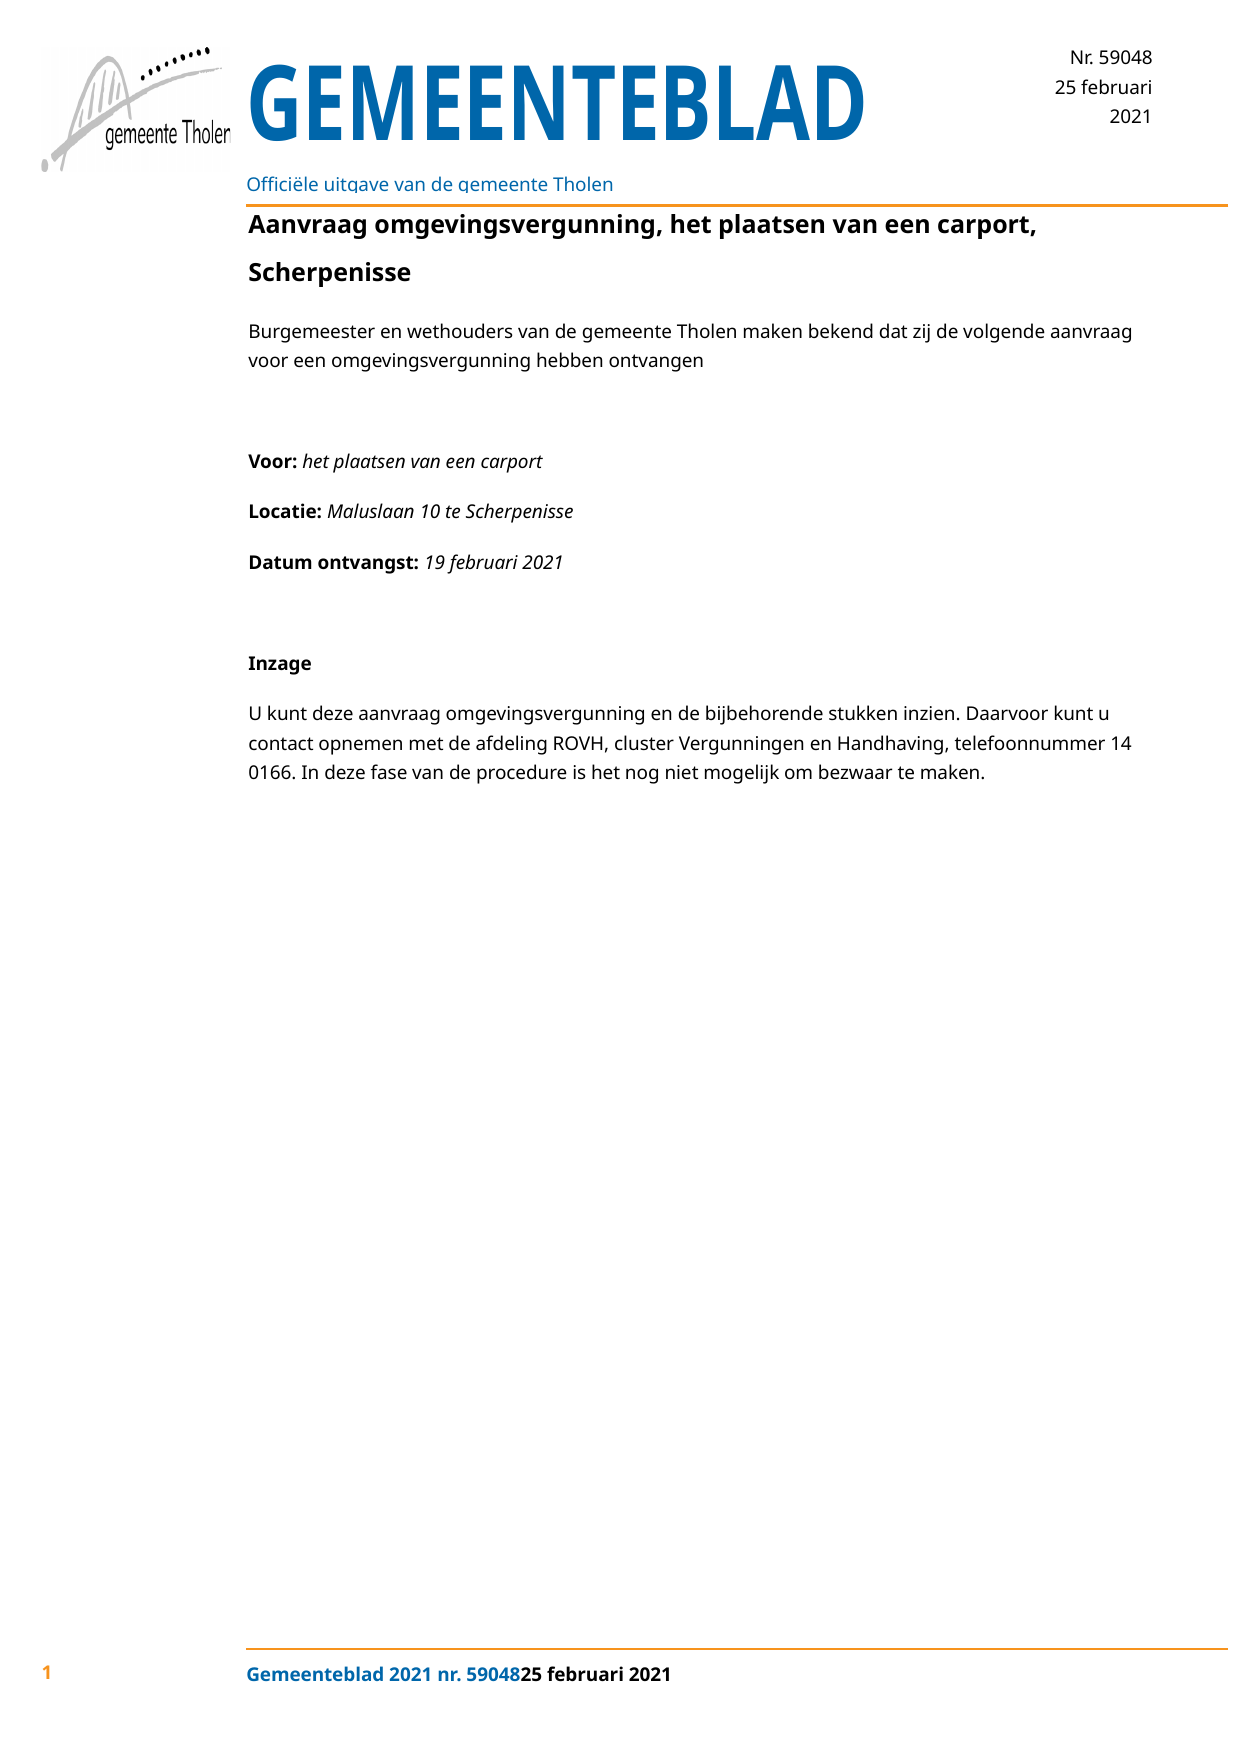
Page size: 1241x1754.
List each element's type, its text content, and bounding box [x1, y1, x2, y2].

text U kunt deze aanvraag omgevingsvergunning en de bijbehorende stukken inzien. Daarvoor kunt u contact opnemen met de afdeling ROVH, cluster Vergunningen en Handhaving, telefoonnummer 14 0166. In deze fase van de procedure is het nog niet mogelijk om bezwaar te maken. [248, 700, 1152, 785]
text Datum ontvangst: 19 februari 2021 [248, 549, 1152, 575]
text Voor: het plaatsen van een carport [248, 448, 1152, 474]
picture [41, 47, 231, 172]
text Locatie: Maluslaan 10 te Scherpenisse [248, 499, 1152, 524]
text Burgemeester en wethouders van de gemeente Tholen maken bekend dat zij de volgende aanvraag voor een omgevingsvergunning hebben ontvangen [248, 318, 1152, 373]
text Inzage [248, 650, 1152, 676]
text Aanvraag omgevingsvergunning, het plaatsen van een carport, Scherpenisse [248, 207, 1152, 288]
